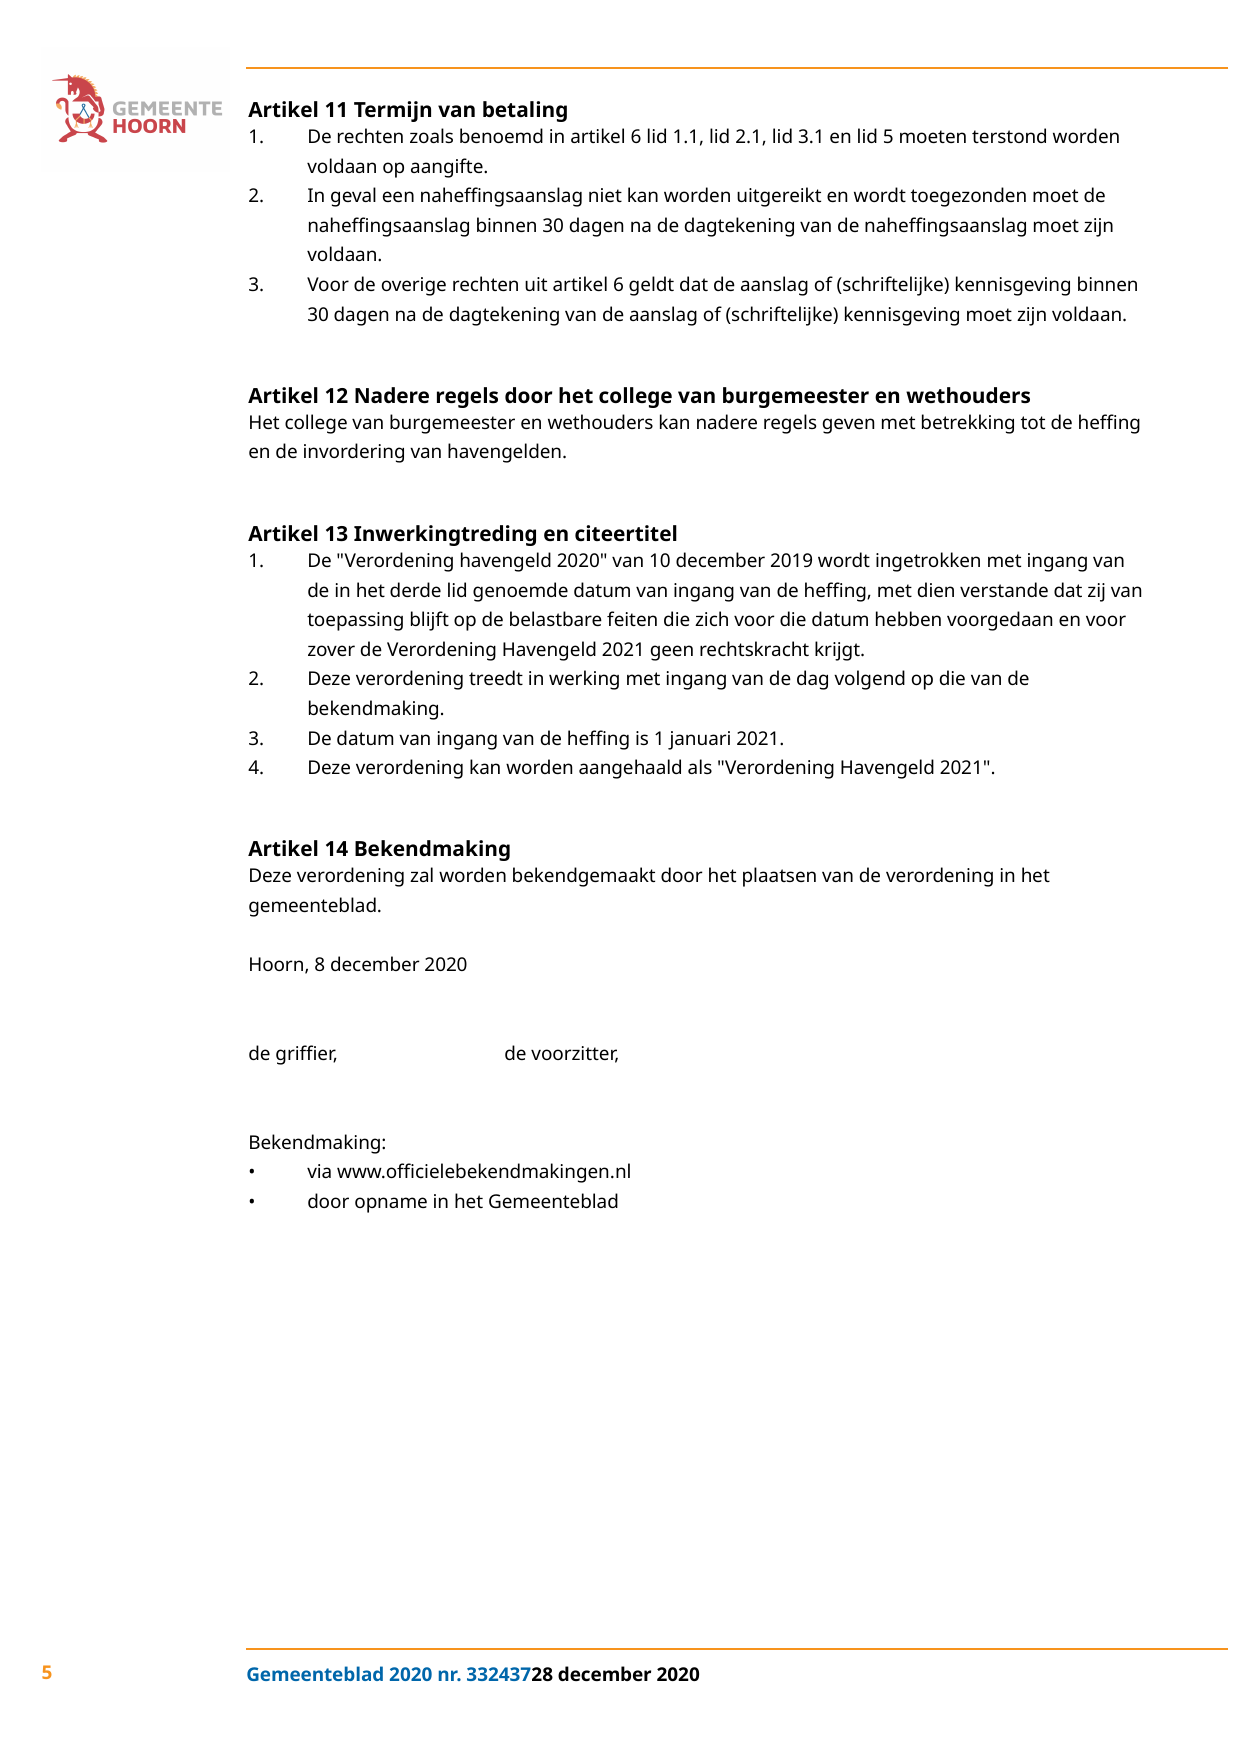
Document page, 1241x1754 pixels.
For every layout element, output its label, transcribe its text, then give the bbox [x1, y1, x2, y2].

list door opname in het Gemeenteblad [248, 1188, 1152, 1214]
list Deze verordening kan worden aangehaald als "Verordening Havengeld 2021". [248, 754, 1152, 780]
text Artikel 12 Nadere regels door het college van burgemeester en wethouders [248, 381, 1152, 409]
list Deze verordening treedt in werking met ingang van de dag volgend op die van de bekendmaking. [248, 666, 1152, 721]
list De "Verordening havengeld 2020" van 10 december 2019 wordt ingetrokken met ingang van de in het derde lid genoemde datum van ingang van de heffing, met dien verstande dat zij van toepassing blijft op de belastbare feiten die zich voor die datum hebben voorgedaan en voor zover de Verordening Havengeld 2021 geen rechtskracht krijgt. [248, 547, 1152, 662]
text Artikel 11 Termijn van betaling [248, 95, 1152, 123]
text Artikel 14 Bekendmaking [248, 834, 1152, 863]
list via www.officielebekendmakingen.nl [248, 1158, 1152, 1184]
text Het college van burgemeester en wethouders kan nadere regels geven met betrekking tot de heffing en de invordering van havengelden. [248, 409, 1152, 464]
text Artikel 13 Inwerkingtreding en citeertitel [248, 519, 1152, 547]
text de griffier, de voorzitter, [248, 1040, 1152, 1066]
list Voor de overige rechten uit artikel 6 geldt dat de aanslag of (schriftelijke) kennisgeving binnen 30 dagen na de dagtekening van de aanslag of (schriftelijke) kennisgeving moet zijn voldaan. [248, 271, 1152, 326]
list In geval een naheffingsaanslag niet kan worden uitgereikt en wordt toegezonden moet de naheffingsaanslag binnen 30 dagen na de dagtekening van de naheffingsaanslag moet zijn voldaan. [248, 182, 1152, 267]
list De datum van ingang van de heffing is 1 januari 2021. [248, 725, 1152, 750]
text Bekendmaking: [248, 1129, 1152, 1155]
text Deze verordening zal worden bekendgemaakt door het plaatsen van de verordening in het gemeenteblad. [248, 863, 1152, 918]
picture [41, 47, 231, 172]
text Hoorn, 8 december 2020 [248, 951, 1152, 977]
list De rechten zoals benoemd in artikel 6 lid 1.1, lid 2.1, lid 3.1 en lid 5 moeten terstond worden voldaan op aangifte. [248, 123, 1152, 178]
